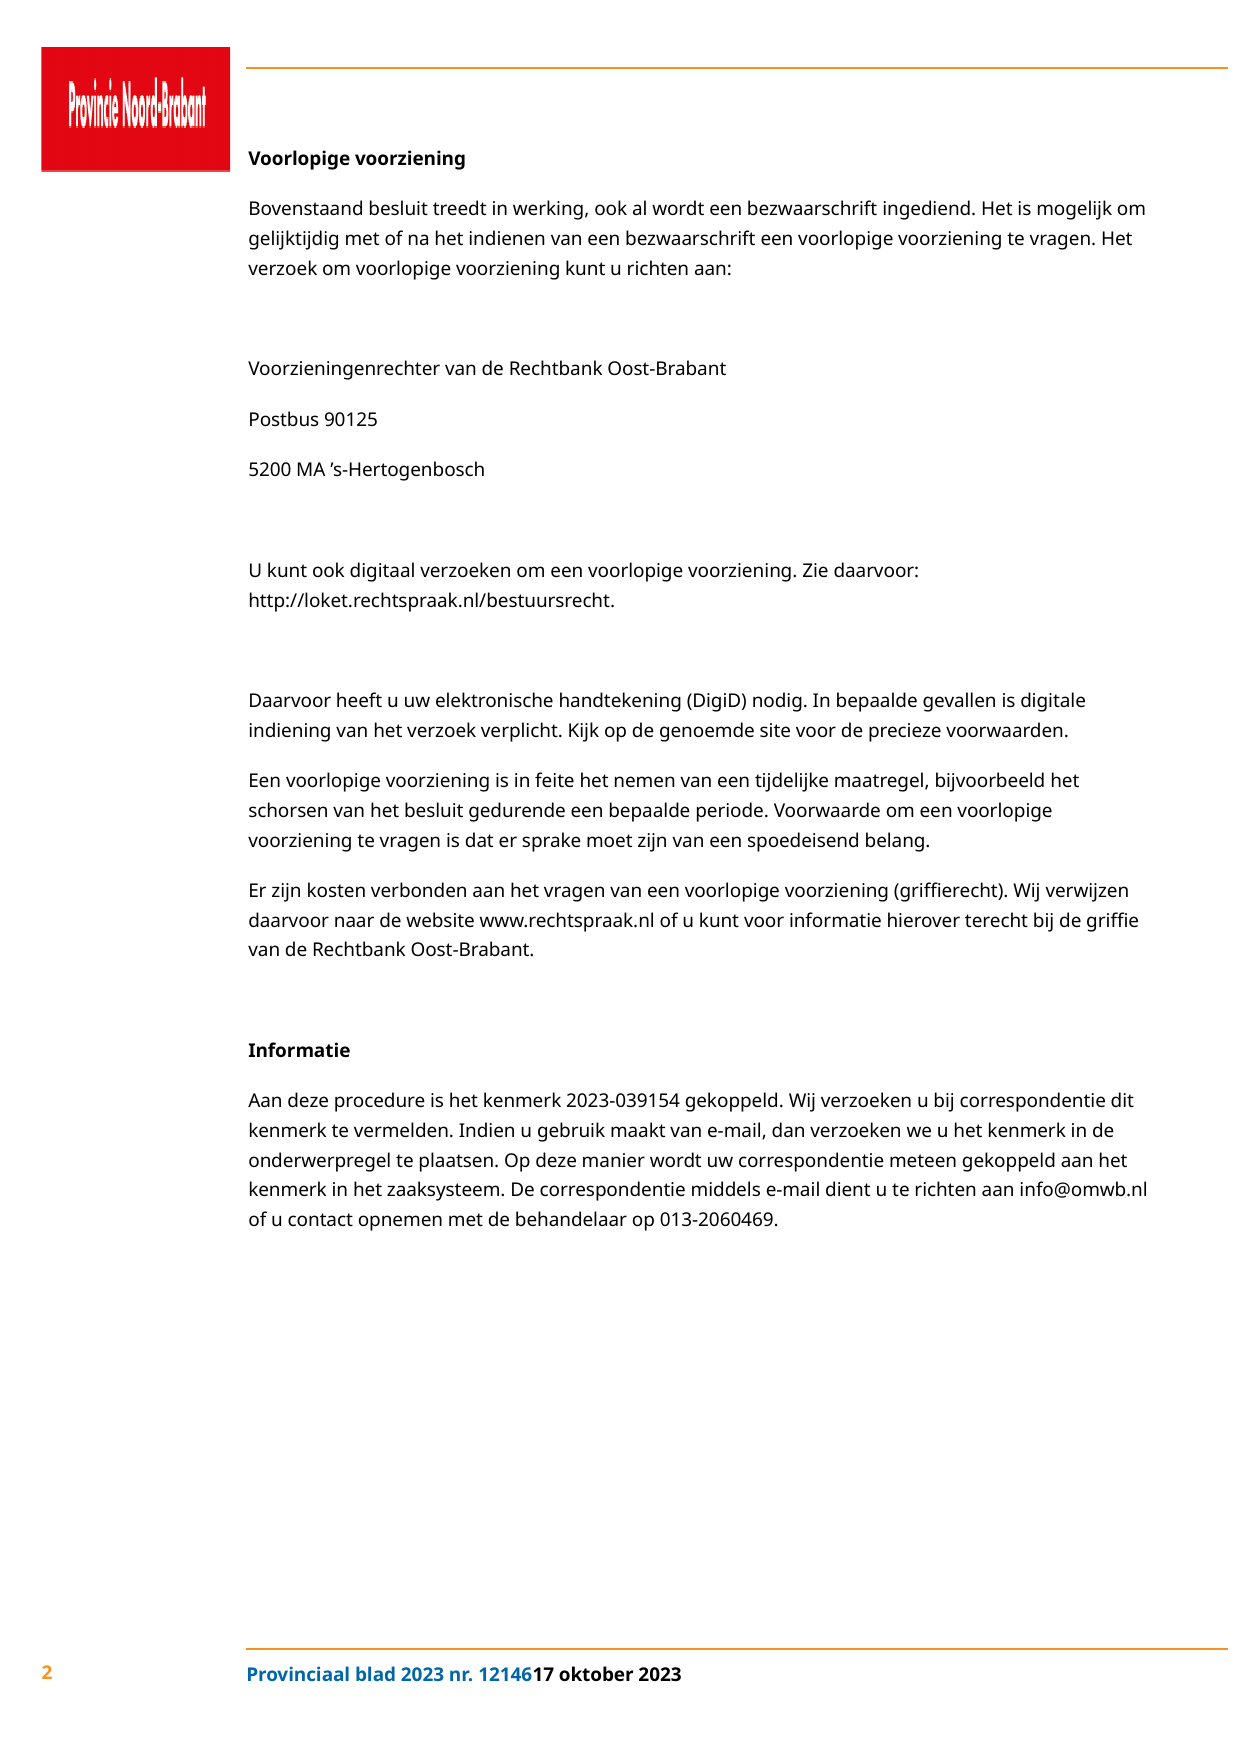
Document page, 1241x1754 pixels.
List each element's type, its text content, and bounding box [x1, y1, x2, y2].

text Een voorlopige voorziening is in feite het nemen van een tijdelijke maatregel, bijvoorbeeld het schorsen van het besluit gedurende een bepaalde periode. Voorwaarde om een voorlopige voorziening te vragen is dat er sprake moet zijn van een spoedeisend belang. [248, 768, 1152, 853]
text Daarvoor heeft u uw elektronische handtekening (DigiD) nodig. In bepaalde gevallen is digitale indiening van het verzoek verplicht. Kijk op de genoemde site voor de precieze voorwaarden. [248, 688, 1152, 743]
text Aan deze procedure is het kenmerk 2023-039154 gekoppeld. Wij verzoeken u bij correspondentie dit kenmerk te vermelden. Indien u gebruik maakt van e-mail, dan verzoeken we u het kenmerk in de onderwerpregel te plaatsen. Op deze manier wordt uw correspondentie meteen gekoppeld aan het kenmerk in het zaaksysteem. De correspondentie middels e-mail dient u te richten aan info@omwb.nl of u contact opnemen met de behandelaar op 013-2060469. [248, 1088, 1152, 1232]
text 5200 MA ’s-Hertogenbosch [248, 456, 1152, 482]
text Informatie [248, 1037, 1152, 1063]
text Bovenstaand besluit treedt in werking, ook al wordt een bezwaarschrift ingediend. Het is mogelijk om gelijktijdig met of na het indienen van een bezwaarschrift een voorlopige voorziening te vragen. Het verzoek om voorlopige voorziening kunt u richten aan: [248, 196, 1152, 281]
text Postbus 90125 [248, 406, 1152, 432]
text Voorzieningenrechter van de Rechtbank Oost-Brabant [248, 356, 1152, 381]
text U kunt ook digitaal verzoeken om een voorlopige voorziening. Zie daarvoor: http://loket.rechtspraak.nl/bestuursrecht. [248, 557, 1152, 613]
text Er zijn kosten verbonden aan het vragen van een voorlopige voorziening (griffierecht). Wij verwijzen daarvoor naar de website www.rechtspraak.nl of u kunt voor informatie hierover terecht bij de griffie van de Rechtbank Oost-Brabant. [248, 877, 1152, 962]
text Voorlopige voorziening [248, 145, 1152, 171]
picture [41, 47, 231, 172]
